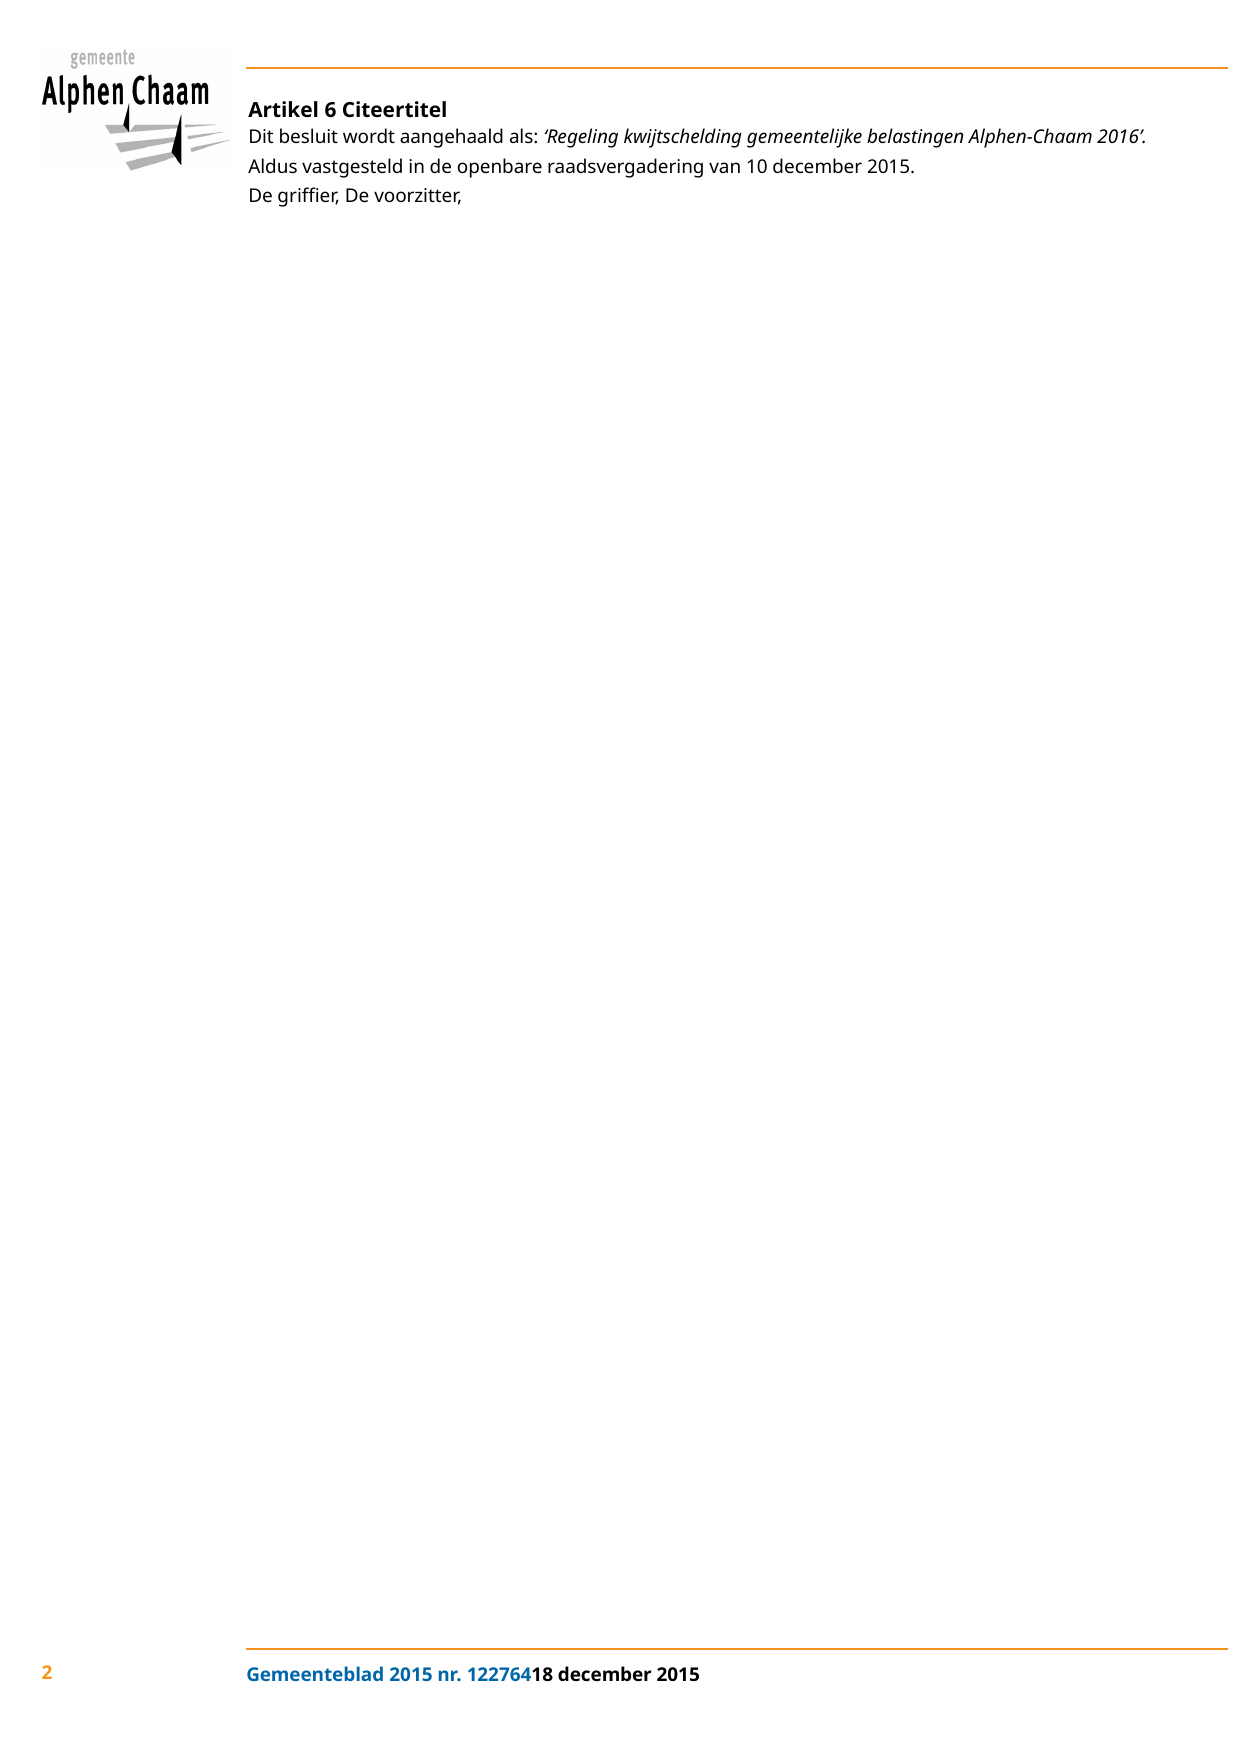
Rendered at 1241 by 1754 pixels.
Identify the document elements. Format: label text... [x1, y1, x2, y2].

text Aldus vastgesteld in de openbare raadsvergadering van 10 december 2015. [248, 153, 1152, 178]
text Dit besluit wordt aangehaald als: ‘Regeling kwijtschelding gemeentelijke belastingen Alphen-Chaam 2016’. [248, 123, 1152, 149]
text Artikel 6 Citeertitel [248, 95, 1152, 123]
picture [41, 47, 231, 172]
text De griffier, De voorzitter, [248, 182, 1152, 208]
